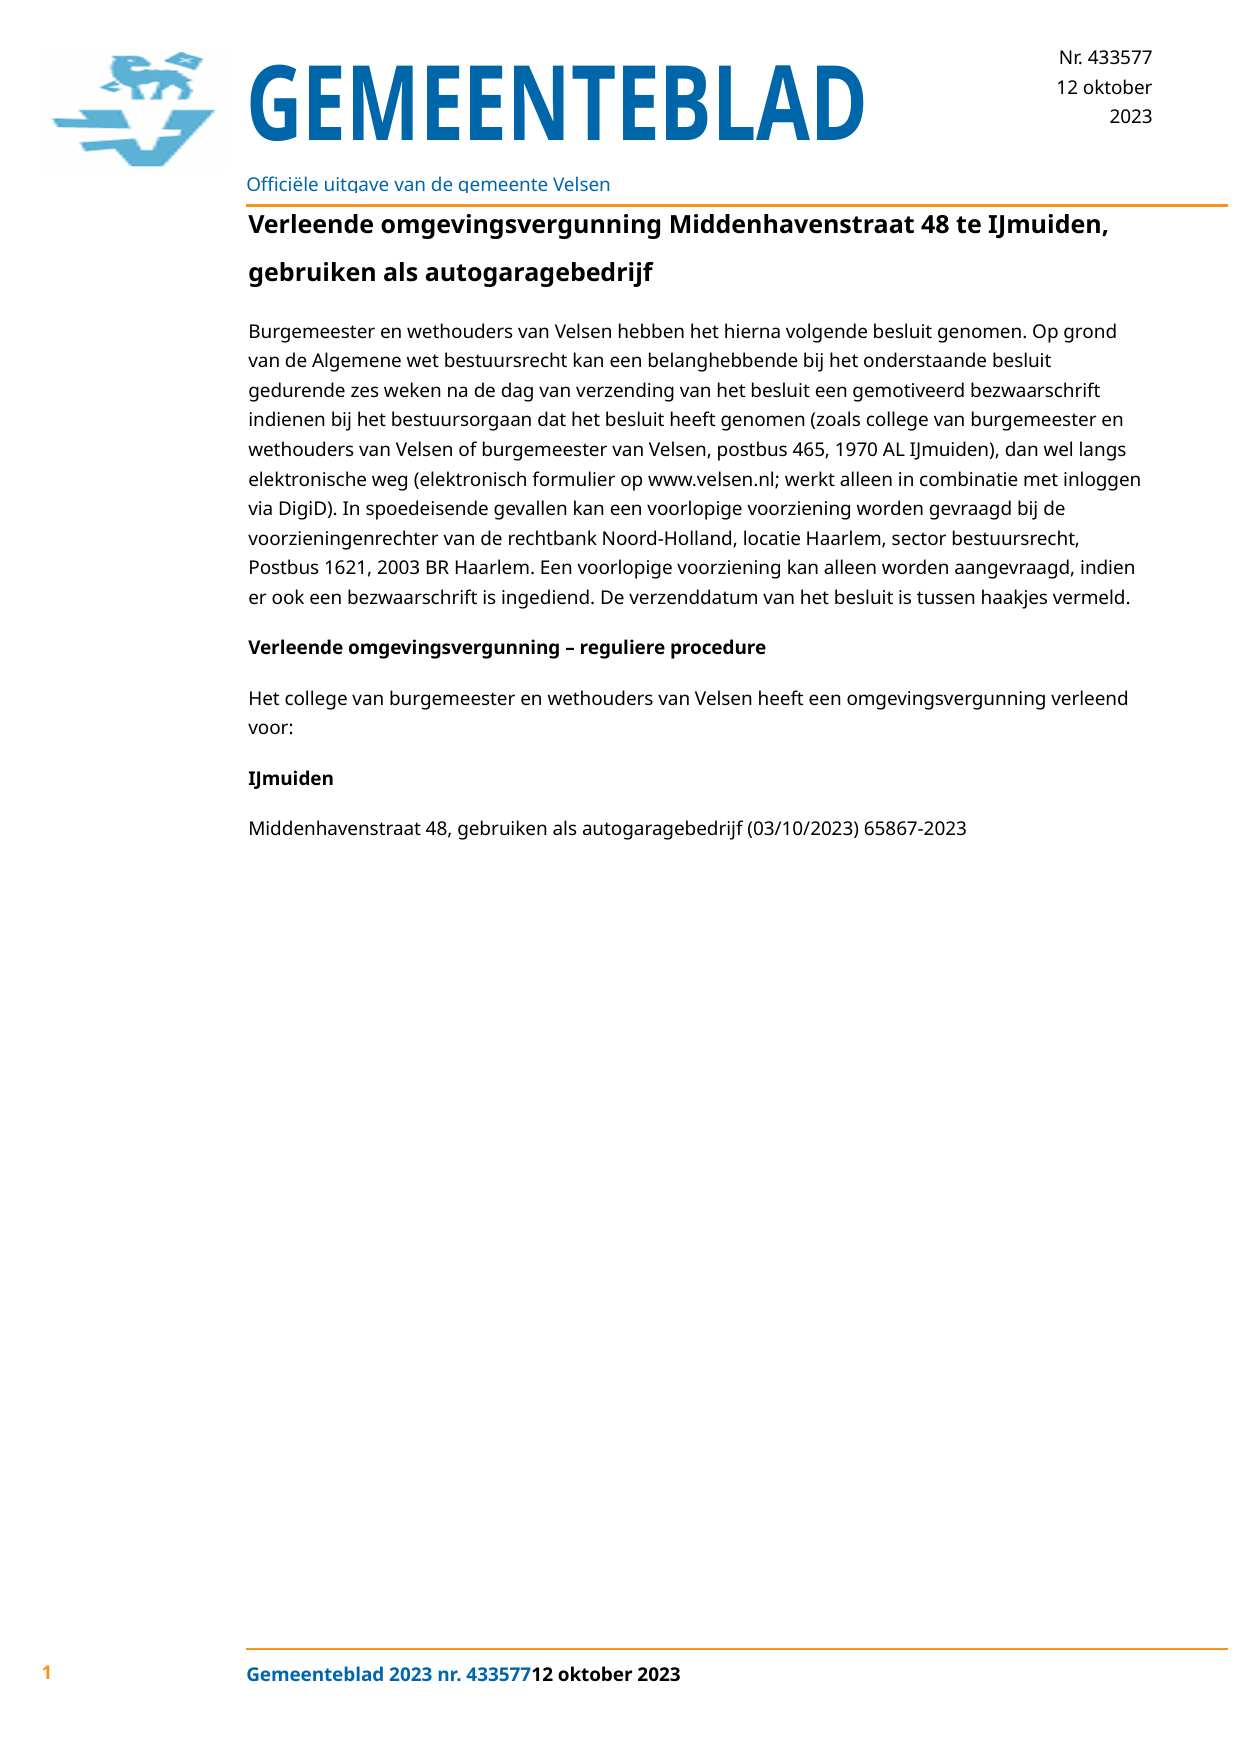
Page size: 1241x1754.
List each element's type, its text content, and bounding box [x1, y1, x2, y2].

picture [41, 47, 231, 172]
text Verleende omgevingsvergunning – reguliere procedure [248, 634, 1152, 660]
text IJmuiden [248, 765, 1152, 791]
text Burgemeester en wethouders van Velsen hebben het hierna volgende besluit genomen. Op grond van de Algemene wet bestuursrecht kan een belanghebbende bij het onderstaande besluit gedurende zes weken na de dag van verzending van het besluit een gemotiveerd bezwaarschrift indienen bij het bestuursorgaan dat het besluit heeft genomen (zoals college van burgemeester en wethouders van Velsen of burgemeester van Velsen, postbus 465, 1970 AL IJmuiden), dan wel langs elektronische weg (elektronisch formulier op www.velsen.nl; werkt alleen in combinatie met inloggen via DigiD). In spoedeisende gevallen kan een voorlopige voorziening worden gevraagd bij de voorzieningenrechter van de rechtbank Noord-Holland, locatie Haarlem, sector bestuursrecht, Postbus 1621, 2003 BR Haarlem. Een voorlopige voorziening kan alleen worden aangevraagd, indien er ook een bezwaarschrift is ingediend. De verzenddatum van het besluit is tussen haakjes vermeld. [248, 318, 1152, 610]
text Het college van burgemeester en wethouders van Velsen heeft een omgevingsvergunning verleend voor: [248, 685, 1152, 740]
text Verleende omgevingsvergunning Middenhavenstraat 48 te IJmuiden, gebruiken als autogaragebedrijf [248, 207, 1152, 288]
text Middenhavenstraat 48, gebruiken als autogaragebedrijf (03/10/2023) 65867-2023 [248, 815, 1152, 841]
